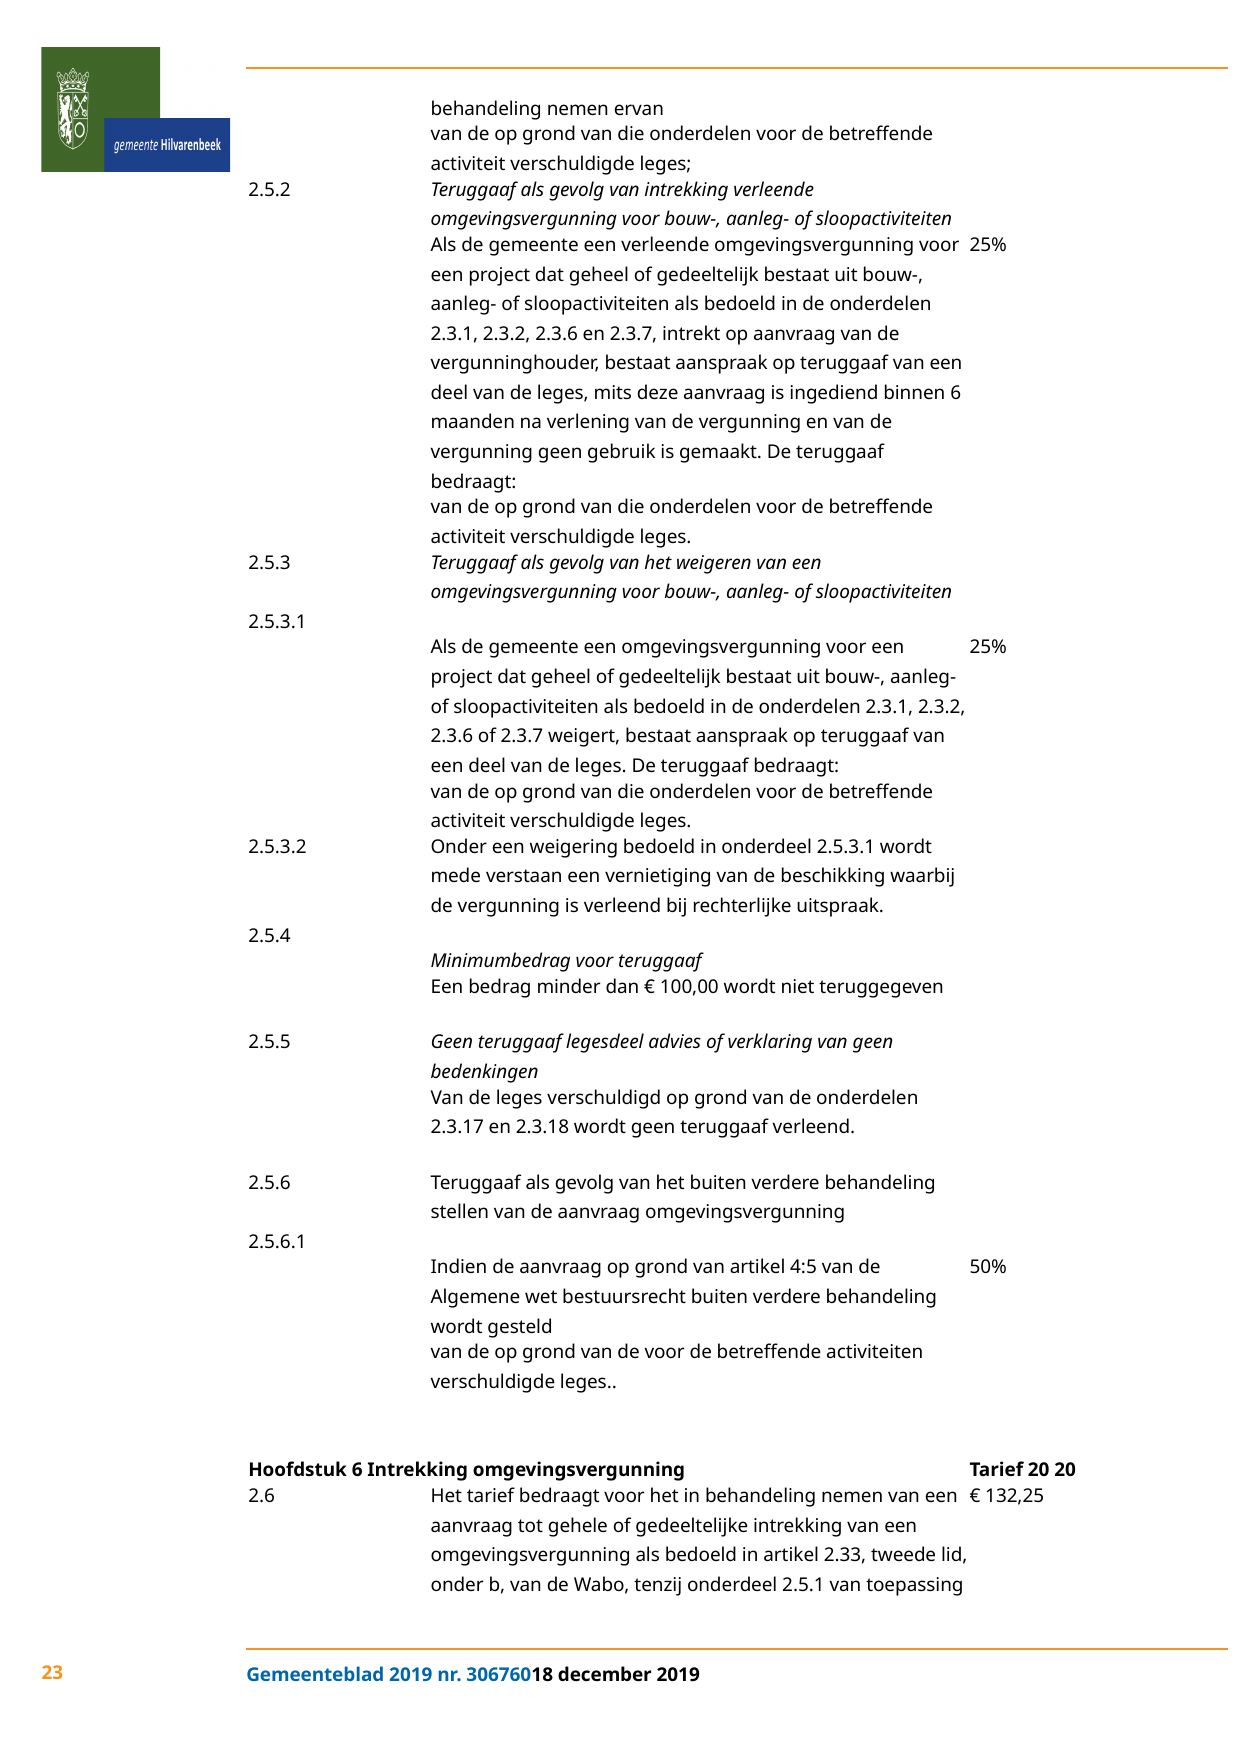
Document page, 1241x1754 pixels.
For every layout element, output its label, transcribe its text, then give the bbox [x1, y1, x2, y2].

table_cell [969, 833, 1152, 948]
table_cell [969, 494, 1152, 549]
table_cell [969, 778, 1152, 833]
table_cell Teruggaaf als gevolg van het buiten verdere behandeling stellen van de aanvraag omgevingsvergunning [430, 1169, 969, 1254]
table_cell [248, 121, 430, 176]
table_cell [969, 1084, 1152, 1169]
table_cell van de op grond van die onderdelen voor de betreffende activiteit verschuldigde leges. [430, 494, 969, 549]
table_cell [248, 1084, 430, 1169]
table_cell [248, 494, 430, 549]
table_cell 2.5.3 2.5.3.1 [248, 549, 430, 634]
table_cell [248, 95, 430, 121]
table_cell 2.5.2 [248, 176, 430, 231]
table_cell Geen teruggaaf legesdeel advies of verklaring van geen bedenkingen [430, 1029, 969, 1084]
table_cell [969, 948, 1152, 973]
table_cell Minimumbedrag voor teruggaaf [430, 948, 969, 973]
table_cell [969, 95, 1152, 121]
table_cell [248, 231, 430, 493]
table_cell 2.5.3.2 2.5.4 [248, 833, 430, 948]
table_cell [969, 1029, 1152, 1084]
table_cell [248, 1254, 430, 1339]
table_cell 50% [969, 1254, 1152, 1339]
table_cell Indien de aanvraag op grond van artikel 4:5 van de Algemene wet bestuursrecht buiten verdere behandeling wordt gesteld [430, 1254, 969, 1339]
table_cell behandeling nemen ervan [430, 95, 969, 121]
table_header Tarief 20 20 [969, 1456, 1152, 1482]
table_header Hoofdstuk 6 Intrekking omgevingsvergunning [248, 1456, 969, 1482]
table_cell Het tarief bedraagt voor het in behandeling nemen van een aanvraag tot gehele of gedeeltelijke intrekking van een omgevingsvergunning als bedoeld in artikel 2.33, tweede lid, onder b, van de Wabo, tenzij onderdeel 2.5.1 van toepassing [430, 1482, 969, 1597]
table_cell [969, 973, 1152, 1029]
table_cell van de op grond van die onderdelen voor de betreffende activiteit verschuldigde leges. [430, 778, 969, 833]
table_cell 2.6 [248, 1482, 430, 1597]
table_cell [248, 634, 430, 778]
table_cell van de op grond van die onderdelen voor de betreffende activiteit verschuldigde leges; [430, 121, 969, 176]
table_cell Onder een weigering bedoeld in onderdeel 2.5.3.1 wordt mede verstaan een vernietiging van de beschikking waarbij de vergunning is verleend bij rechterlijke uitspraak. [430, 833, 969, 948]
table_cell Een bedrag minder dan € 100,00 wordt niet teruggegeven [430, 973, 969, 1029]
table_cell [969, 1169, 1152, 1254]
table_cell Van de leges verschuldigd op grond van de onderdelen 2.3.17 en 2.3.18 wordt geen teruggaaf verleend. [430, 1084, 969, 1169]
table_cell Teruggaaf als gevolg van intrekking verleende omgevingsvergunning voor bouw-, aanleg- of sloopactiviteiten [430, 176, 969, 231]
table_cell 25% [969, 231, 1152, 493]
table_cell [969, 1339, 1152, 1394]
table_cell [969, 176, 1152, 231]
table_cell [969, 549, 1152, 634]
table_cell 2.5.5 [248, 1029, 430, 1084]
table_cell Als de gemeente een omgevingsvergunning voor een project dat geheel of gedeeltelijk bestaat uit bouw-, aanleg- of sloopactiviteiten als bedoeld in de onderdelen 2.3.1, 2.3.2, 2.3.6 of 2.3.7 weigert, bestaat aanspraak op teruggaaf van een deel van de leges. De teruggaaf bedraagt: [430, 634, 969, 778]
table_cell Teruggaaf als gevolg van het weigeren van een omgevingsvergunning voor bouw-, aanleg- of sloopactiviteiten [430, 549, 969, 634]
table_cell 25% [969, 634, 1152, 778]
table_cell [248, 948, 430, 973]
table_cell van de op grond van de voor de betreffende activiteiten verschuldigde leges.. [430, 1339, 969, 1394]
table_cell [248, 973, 430, 1029]
table_cell Als de gemeente een verleende omgevingsvergunning voor een project dat geheel of gedeeltelijk bestaat uit bouw-, aanleg- of sloopactiviteiten als bedoeld in de onderdelen 2.3.1, 2.3.2, 2.3.6 en 2.3.7, intrekt op aanvraag van de vergunninghouder, bestaat aanspraak op teruggaaf van een deel van de leges, mits deze aanvraag is ingediend binnen 6 maanden na verlening van de vergunning en van de vergunning geen gebruik is gemaakt. De teruggaaf bedraagt: [430, 231, 969, 493]
table_cell [248, 778, 430, 833]
table_cell 2.5.6 2.5.6.1 [248, 1169, 430, 1254]
picture [41, 47, 231, 172]
table_cell [248, 1339, 430, 1394]
table_cell [969, 121, 1152, 176]
table_cell € 132,25 [969, 1482, 1152, 1597]
